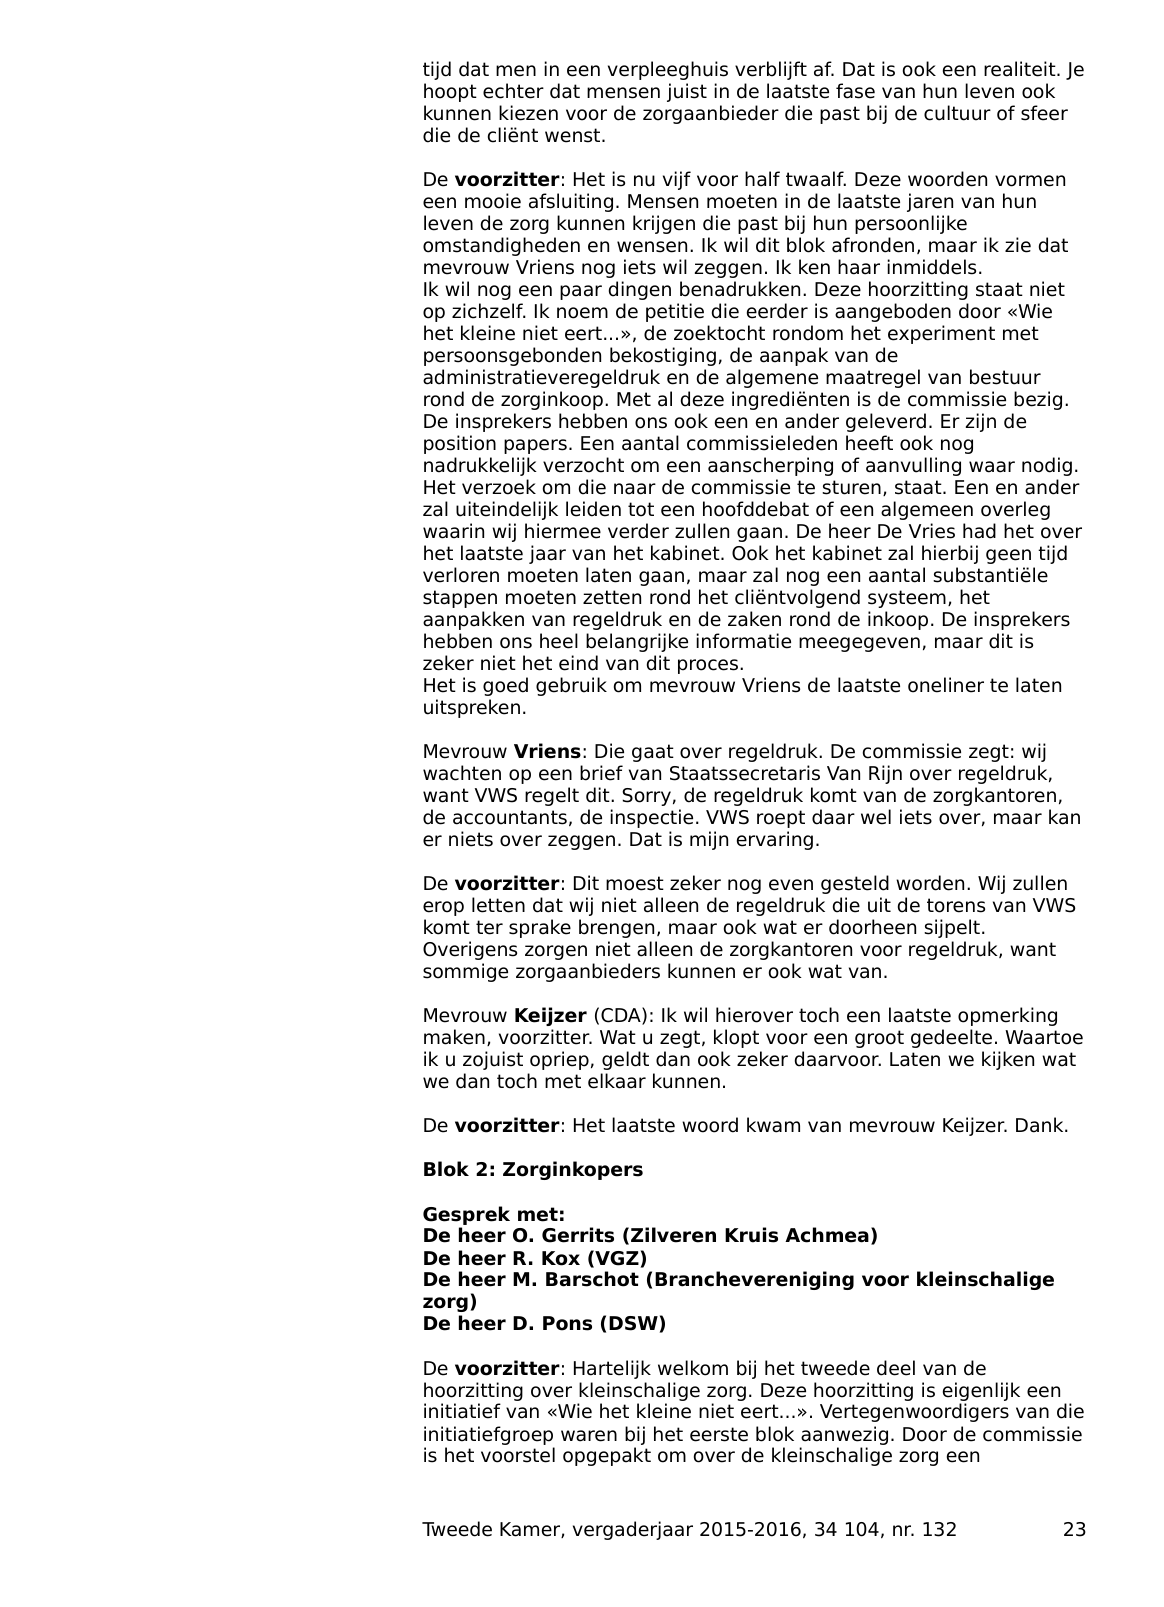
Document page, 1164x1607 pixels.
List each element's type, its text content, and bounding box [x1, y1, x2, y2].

text Mevrouw Keijzer (CDA): Ik wil hierover toch een laatste opmerking maken, voorzitter. Wat u zegt, klopt voor een groot gedeelte. Waartoe ik u zojuist opriep, geldt dan ook zeker daarvoor. Laten we kijken wat we dan toch met elkaar kunnen. [422, 1005, 1087, 1093]
text De heer R. Kox (VGZ) [422, 1247, 1087, 1269]
text Het is goed gebruik om mevrouw Vriens de laatste oneliner te laten uitspreken. [422, 675, 1087, 719]
text Mevrouw Vriens: Die gaat over regeldruk. De commissie zegt: wij wachten op een brief van Staatssecretaris Van Rijn over regeldruk, want VWS regelt dit. Sorry, de regeldruk komt van de zorgkantoren, de accountants, de inspectie. VWS roept daar wel iets over, maar kan er niets over zeggen. Dat is mijn ervaring. [422, 741, 1087, 851]
text De heer M. Barschot (Branchevereniging voor kleinschalige zorg) [422, 1269, 1087, 1313]
subtitle Blok 2: Zorginkopers [422, 1159, 1087, 1181]
text De voorzitter: Het laatste woord kwam van mevrouw Keijzer. Dank. [422, 1115, 1087, 1137]
text tijd dat men in een verpleeghuis verblijft af. Dat is ook een realiteit. Je hoopt echter dat mensen juist in de laatste fase van hun leven ook kunnen kiezen voor de zorgaanbieder die past bij de cultuur of sfeer die de cliënt wenst. [422, 59, 1087, 147]
text Ik wil nog een paar dingen benadrukken. Deze hoorzitting staat niet op zichzelf. Ik noem de petitie die eerder is aangeboden door «Wie het kleine niet eert...», de zoektocht rondom het experiment met persoonsgebonden bekostiging, de aanpak van de administratieveregeldruk en de algemene maatregel van bestuur rond de zorginkoop. Met al deze ingrediënten is de commissie bezig. De insprekers hebben ons ook een en ander geleverd. Er zijn de position papers. Een aantal commissieleden heeft ook nog nadrukkelijk verzocht om een aanscherping of aanvulling waar nodig. Het verzoek om die naar de commissie te sturen, staat. Een en ander zal uiteindelijk leiden tot een hoofddebat of een algemeen overleg waarin wij hiermee verder zullen gaan. De heer De Vries had het over het laatste jaar van het kabinet. Ook het kabinet zal hierbij geen tijd verloren moeten laten gaan, maar zal nog een aantal substantiële stappen moeten zetten rond het cliëntvolgend systeem, het aanpakken van regeldruk en de zaken rond de inkoop. De insprekers hebben ons heel belangrijke informatie meegegeven, maar dit is zeker niet het eind van dit proces. [422, 279, 1087, 675]
text De heer D. Pons (DSW) [422, 1313, 1087, 1335]
text De voorzitter: Hartelijk welkom bij het tweede deel van de hoorzitting over kleinschalige zorg. Deze hoorzitting is eigenlijk een initiatief van «Wie het kleine niet eert...». Vertegenwoordigers van die initiatiefgroep waren bij het eerste blok aanwezig. Door de commissie is het voorstel opgepakt om over de kleinschalige zorg een [422, 1357, 1087, 1467]
text De voorzitter: Het is nu vijf voor half twaalf. Deze woorden vormen een mooie afsluiting. Mensen moeten in de laatste jaren van hun leven de zorg kunnen krijgen die past bij hun persoonlijke omstandigheden en wensen. Ik wil dit blok afronden, maar ik zie dat mevrouw Vriens nog iets wil zeggen. Ik ken haar inmiddels. [422, 169, 1087, 279]
text De heer O. Gerrits (Zilveren Kruis Achmea) [422, 1225, 1087, 1247]
text De voorzitter: Dit moest zeker nog even gesteld worden. Wij zullen erop letten dat wij niet alleen de regeldruk die uit de torens van VWS komt ter sprake brengen, maar ook wat er doorheen sijpelt. Overigens zorgen niet alleen de zorgkantoren voor regeldruk, want sommige zorgaanbieders kunnen er ook wat van. [422, 873, 1087, 983]
text Gesprek met: [422, 1203, 1087, 1225]
